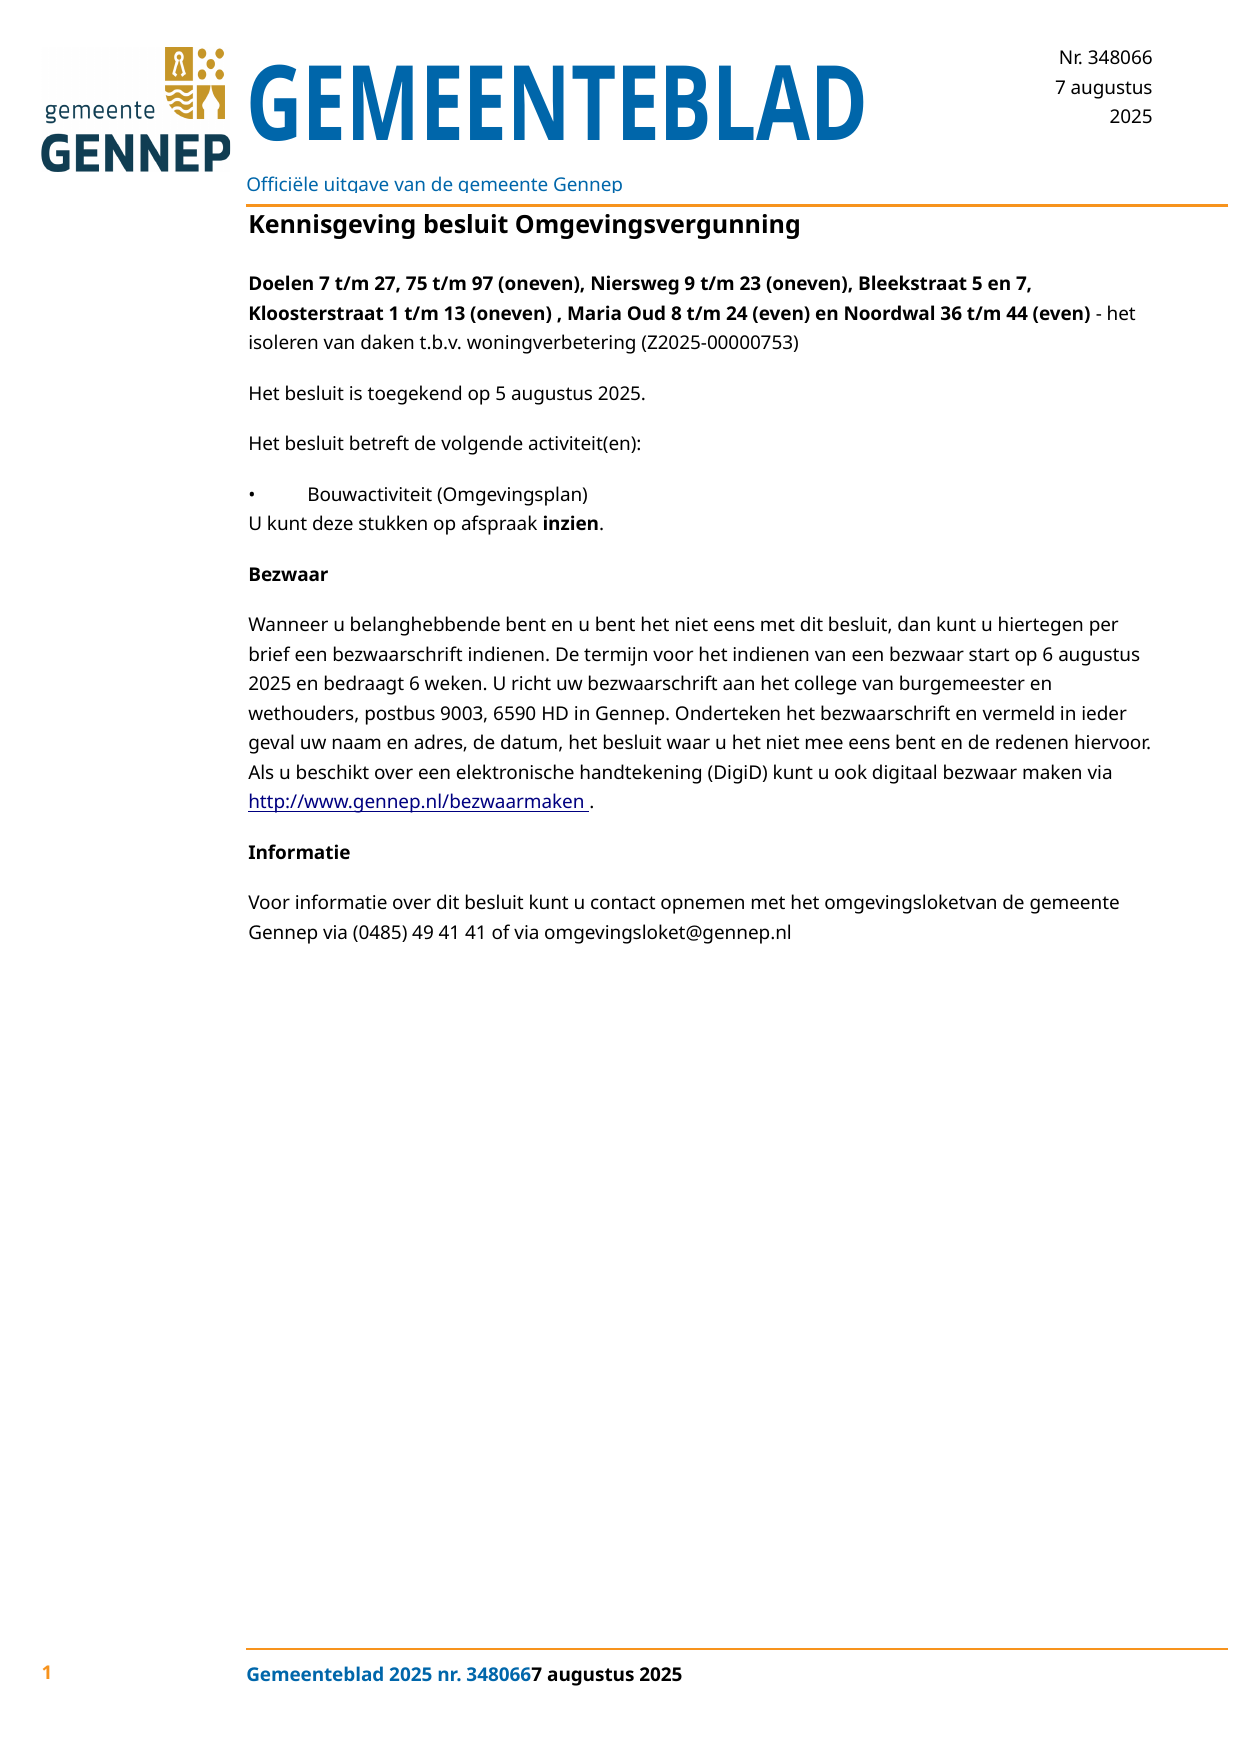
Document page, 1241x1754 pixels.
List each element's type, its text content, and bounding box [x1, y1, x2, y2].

text Wanneer u belanghebbende bent en u bent het niet eens met dit besluit, dan kunt u hiertegen per brief een bezwaarschrift indienen. De termijn voor het indienen van een bezwaar start op 6 augustus 2025 en bedraagt 6 weken. U richt uw bezwaarschrift aan het college van burgemeester en wethouders, postbus 9003, 6590 HD in Gennep. Onderteken het bezwaarschrift en vermeld in ieder geval uw naam en adres, de datum, het besluit waar u het niet mee eens bent en de redenen hiervoor. Als u beschikt over een elektronische handtekening (DigiD) kunt u ook digitaal bezwaar maken via http://www.gennep.nl/bezwaarmaken . [248, 611, 1152, 814]
text Kennisgeving besluit Omgevingsvergunning [248, 207, 1152, 241]
text Bezwaar [248, 561, 1152, 586]
text Het besluit is toegekend op 5 augustus 2025. [248, 380, 1152, 406]
text Informatie [248, 839, 1152, 865]
text Het besluit betreft de volgende activiteit(en): [248, 430, 1152, 456]
text Voor informatie over dit besluit kunt u contact opnemen met het omgevingsloketvan de gemeente Gennep via (0485) 49 41 41 of via omgevingsloket@gennep.nl [248, 889, 1152, 945]
text U kunt deze stukken op afspraak inzien. [248, 510, 1152, 536]
list Bouwactiviteit (Omgevingsplan) [248, 481, 1152, 506]
text Doelen 7 t/m 27, 75 t/m 97 (oneven), Niersweg 9 t/m 23 (oneven), Bleekstraat 5 en 7, Kloosterstraat 1 t/m 13 (oneven) , Maria Oud 8 t/m 24 (even) en Noordwal 36 t/m 44 (even) - het isoleren van daken t.b.v. woningverbetering (Z2025-00000753) [248, 270, 1152, 355]
picture [41, 47, 231, 172]
